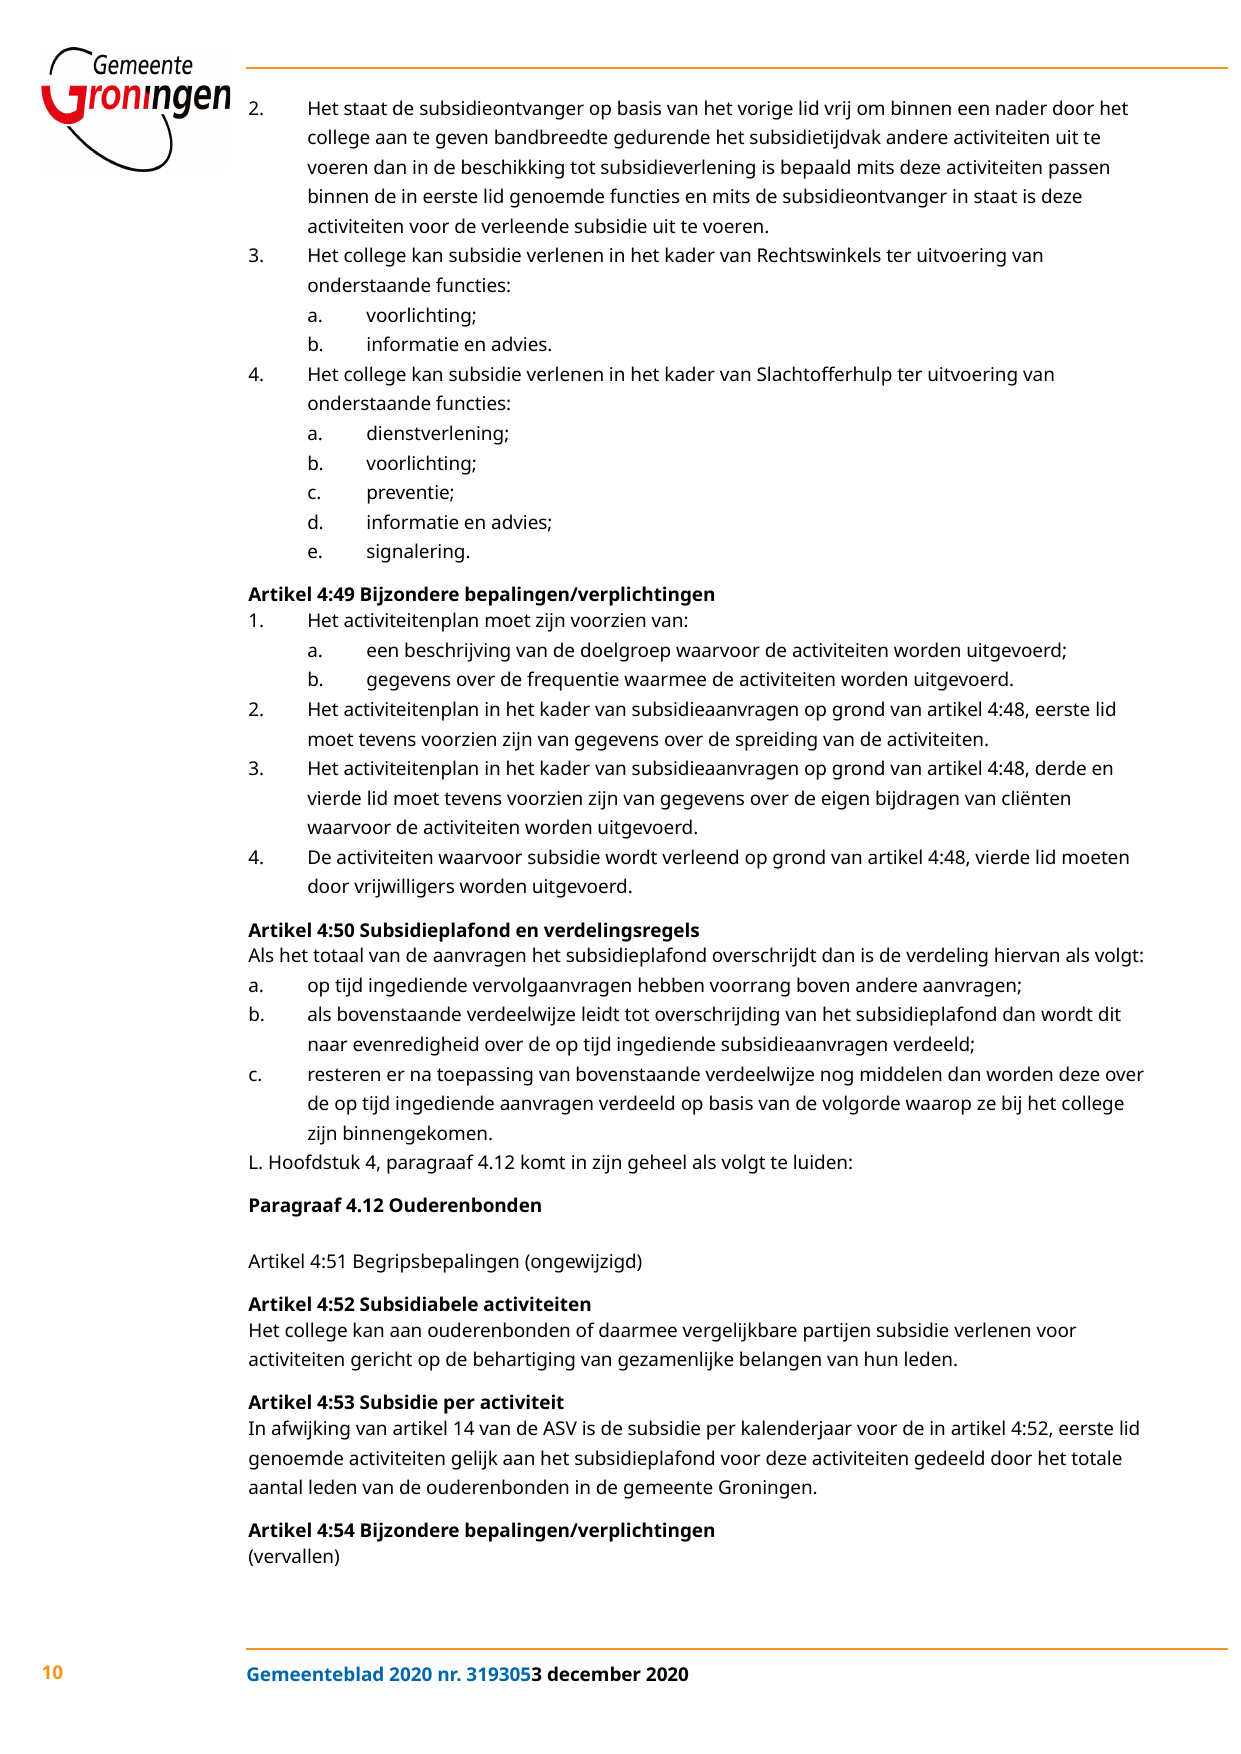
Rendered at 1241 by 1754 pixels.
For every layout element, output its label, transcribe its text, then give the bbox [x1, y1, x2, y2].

list als bovenstaande verdeelwijze leidt tot overschrijding van het subsidieplafond dan wordt dit naar evenredigheid over de op tijd ingediende subsidieaanvragen verdeeld; [248, 1002, 1152, 1057]
list dienstverlening; [307, 420, 1152, 446]
list informatie en advies. [307, 331, 1152, 357]
text Als het totaal van de aanvragen het subsidieplafond overschrijdt dan is de verdeling hiervan als volgt: [248, 942, 1152, 968]
list Het activiteitenplan in het kader van subsidieaanvragen op grond van artikel 4:48, eerste lid moet tevens voorzien zijn van gegevens over de spreiding van de activiteiten. [248, 696, 1152, 751]
text Paragraaf 4.12 Ouderenbonden [248, 1193, 1152, 1218]
list voorlichting; [307, 450, 1152, 476]
text L. Hoofdstuk 4, paragraaf 4.12 komt in zijn geheel als volgt te luiden: [248, 1149, 1152, 1175]
picture [41, 47, 231, 172]
text In afwijking van artikel 14 van de ASV is de subsidie per kalenderjaar voor de in artikel 4:52, eerste lid genoemde activiteiten gelijk aan het subsidieplafond voor deze activiteiten gedeeld door het totale aantal leden van de ouderenbonden in de gemeente Groningen. [248, 1415, 1152, 1500]
text Artikel 4:50 Subsidieplafond en verdelingsregels [248, 917, 1152, 942]
list De activiteiten waarvoor subsidie wordt verleend op grond van artikel 4:48, vierde lid moeten door vrijwilligers worden uitgevoerd. [248, 844, 1152, 899]
list Het staat de subsidieontvanger op basis van het vorige lid vrij om binnen een nader door het college aan te geven bandbreedte gedurende het subsidietijdvak andere activiteiten uit te voeren dan in de beschikking tot subsidieverlening is bepaald mits deze activiteiten passen binnen de in eerste lid genoemde functies en mits de subsidieontvanger in staat is deze activiteiten voor de verleende subsidie uit te voeren. [248, 95, 1152, 239]
list Het college kan subsidie verlenen in het kader van Slachtofferhulp ter uitvoering van onderstaande functies: [248, 361, 1152, 416]
list signalering. [307, 538, 1152, 564]
list gegevens over de frequentie waarmee de activiteiten worden uitgevoerd. [307, 667, 1152, 692]
list informatie en advies; [307, 509, 1152, 535]
list resteren er na toepassing van bovenstaande verdeelwijze nog middelen dan worden deze over de op tijd ingediende aanvragen verdeeld op basis van de volgorde waarop ze bij het college zijn binnengekomen. [248, 1061, 1152, 1146]
list voorlichting; [307, 302, 1152, 328]
list preventie; [307, 479, 1152, 505]
list een beschrijving van de doelgroep waarvoor de activiteiten worden uitgevoerd; [307, 637, 1152, 663]
list Het activiteitenplan moet zijn voorzien van: [248, 607, 1152, 633]
text Artikel 4:53 Subsidie per activiteit [248, 1389, 1152, 1415]
list Het activiteitenplan in het kader van subsidieaanvragen op grond van artikel 4:48, derde en vierde lid moet tevens voorzien zijn van gegevens over de eigen bijdragen van cliënten waarvoor de activiteiten worden uitgevoerd. [248, 755, 1152, 840]
text Artikel 4:51 Begripsbepalingen (ongewijzigd) [248, 1248, 1152, 1274]
list op tijd ingediende vervolgaanvragen hebben voorrang boven andere aanvragen; [248, 972, 1152, 998]
text Het college kan aan ouderenbonden of daarmee vergelijkbare partijen subsidie verlenen voor activiteiten gericht op de behartiging van gezamenlijke belangen van hun leden. [248, 1317, 1152, 1372]
list Het college kan subsidie verlenen in het kader van Rechtswinkels ter uitvoering van onderstaande functies: [248, 243, 1152, 298]
text (vervallen) [248, 1543, 1152, 1569]
text Artikel 4:54 Bijzondere bepalingen/verplichtingen [248, 1518, 1152, 1543]
text Artikel 4:49 Bijzondere bepalingen/verplichtingen [248, 582, 1152, 607]
text Artikel 4:52 Subsidiabele activiteiten [248, 1291, 1152, 1317]
